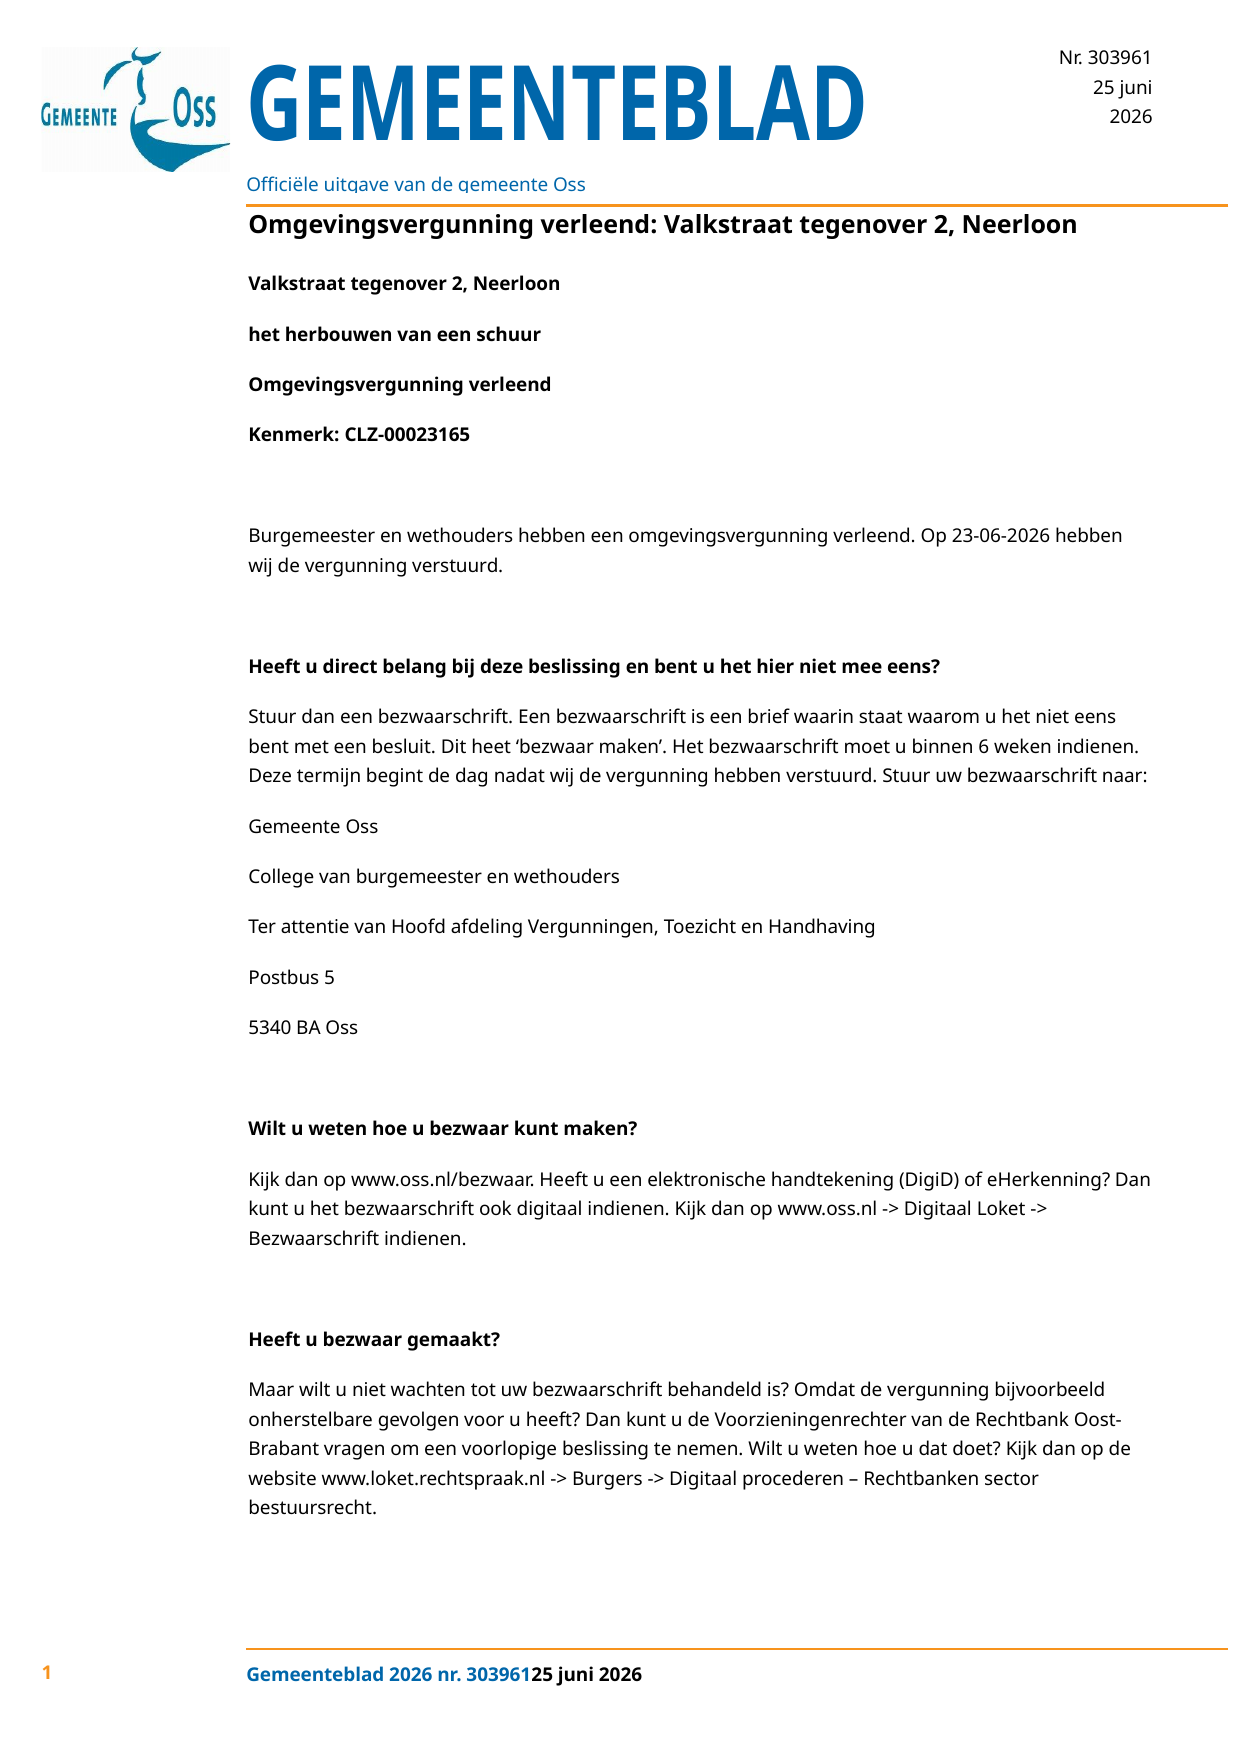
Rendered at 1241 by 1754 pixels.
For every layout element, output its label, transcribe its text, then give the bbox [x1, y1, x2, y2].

text Omgevingsvergunning verleend [248, 371, 1152, 397]
text het herbouwen van een schuur [248, 321, 1152, 346]
text Kenmerk: CLZ-00023165 [248, 422, 1152, 447]
picture [41, 47, 231, 172]
text Omgevingsvergunning verleend: Valkstraat tegenover 2, Neerloon [248, 207, 1152, 241]
text 5340 BA Oss [248, 1014, 1152, 1040]
text Maar wilt u niet wachten tot uw bezwaarschrift behandeld is? Omdat de vergunning bijvoorbeeld onherstelbare gevolgen voor u heeft? Dan kunt u de Voorzieningenrechter van de Rechtbank Oost-Brabant vragen om een voorlopige beslissing te nemen. Wilt u weten hoe u dat doet? Kijk dan op de website www.loket.rechtspraak.nl -> Burgers -> Digitaal procederen – Rechtbanken sector bestuursrecht. [248, 1376, 1152, 1520]
text College van burgemeester en wethouders [248, 863, 1152, 889]
text Valkstraat tegenover 2, Neerloon [248, 270, 1152, 296]
text Burgemeester en wethouders hebben een omgevingsvergunning verleend. Op 23-06-2026 hebben wij de vergunning verstuurd. [248, 522, 1152, 578]
text Kijk dan op www.oss.nl/bezwaar. Heeft u een elektronische handtekening (DigiD) of eHerkenning? Dan kunt u het bezwaarschrift ook digitaal indienen. Kijk dan op www.oss.nl -> Digitaal Loket -> Bezwaarschrift indienen. [248, 1166, 1152, 1251]
text Wilt u weten hoe u bezwaar kunt maken? [248, 1115, 1152, 1141]
text Gemeente Oss [248, 813, 1152, 838]
text Heeft u bezwaar gemaakt? [248, 1326, 1152, 1351]
text Ter attentie van Hoofd afdeling Vergunningen, Toezicht en Handhaving [248, 914, 1152, 939]
text Postbus 5 [248, 964, 1152, 990]
text Stuur dan een bezwaarschrift. Een bezwaarschrift is een brief waarin staat waarom u het niet eens bent met een besluit. Dit heet ‘bezwaar maken’. Het bezwaarschrift moet u binnen 6 weken indienen. Deze termijn begint de dag nadat wij de vergunning hebben verstuurd. Stuur uw bezwaarschrift naar: [248, 703, 1152, 788]
text Heeft u direct belang bij deze beslissing en bent u het hier niet mee eens? [248, 653, 1152, 678]
